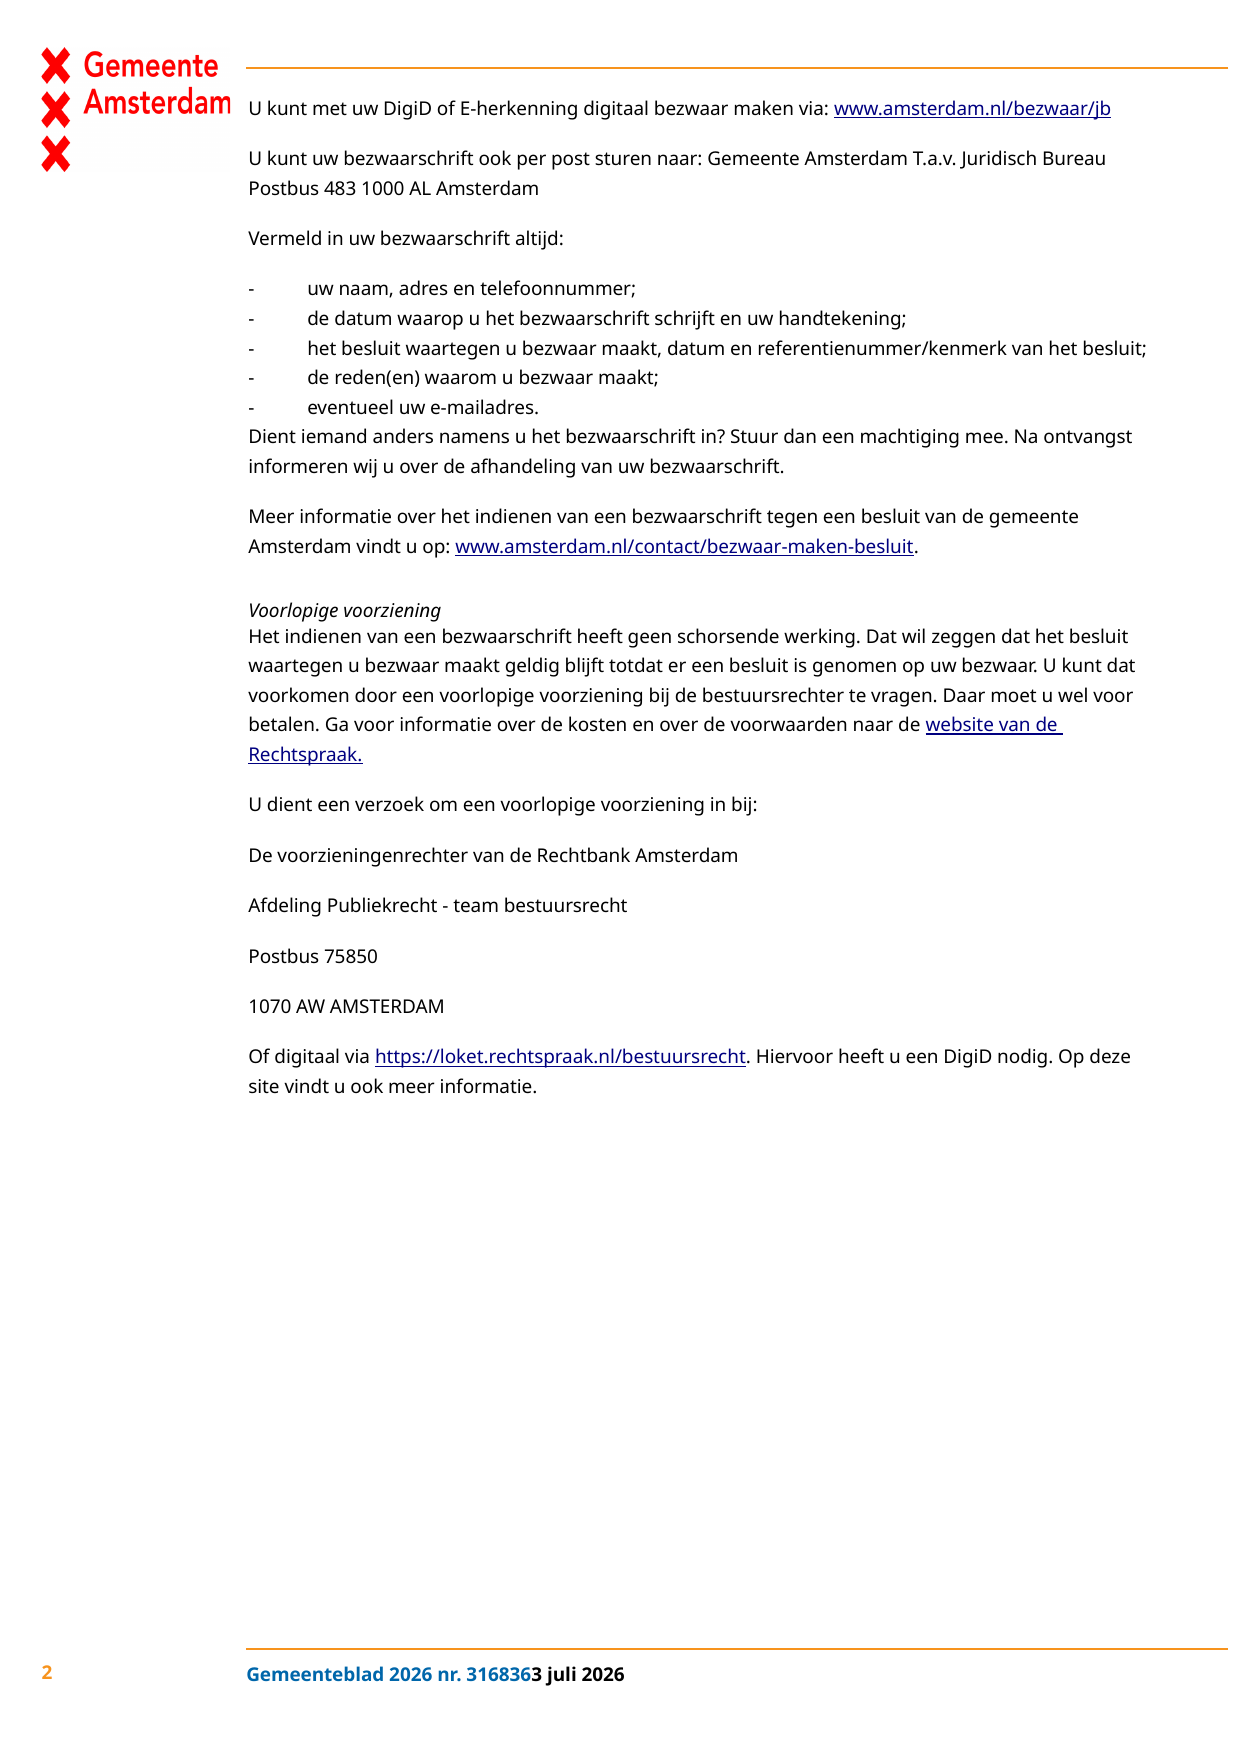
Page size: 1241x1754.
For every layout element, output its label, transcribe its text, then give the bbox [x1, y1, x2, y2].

text Afdeling Publiekrecht - team bestuursrecht [248, 892, 1152, 918]
text U dient een verzoek om een voorlopige voorziening in bij: [248, 792, 1152, 817]
text De voorzieningenrechter van de Rechtbank Amsterdam [248, 842, 1152, 868]
text 1070 AW AMSTERDAM [248, 993, 1152, 1019]
list het besluit waartegen u bezwaar maakt, datum en referentienummer/kenmerk van het besluit; [248, 335, 1152, 361]
list de reden(en) waarom u bezwaar maakt; [248, 364, 1152, 390]
text U kunt met uw DigiD of E-herkenning digitaal bezwaar maken via: www.amsterdam.nl/bezwaar/jb [248, 95, 1152, 121]
text Of digitaal via https://loket.rechtspraak.nl/bestuursrecht. Hiervoor heeft u een DigiD nodig. Op deze site vindt u ook meer informatie. [248, 1044, 1152, 1099]
list eventueel uw e-mailadres. [248, 394, 1152, 420]
list de datum waarop u het bezwaarschrift schrijft en uw handtekening; [248, 305, 1152, 331]
text Vermeld in uw bezwaarschrift altijd: [248, 225, 1152, 251]
list uw naam, adres en telefoonnummer; [248, 276, 1152, 301]
text Meer informatie over het indienen van een bezwaarschrift tegen een besluit van de gemeente Amsterdam vindt u op: www.amsterdam.nl/contact/bezwaar-maken-besluit. [248, 503, 1152, 559]
text U kunt uw bezwaarschrift ook per post sturen naar: Gemeente Amsterdam T.a.v. Juridisch Bureau Postbus 483 1000 AL Amsterdam [248, 145, 1152, 201]
text Voorlopige voorziening [248, 597, 1152, 623]
picture [41, 47, 231, 172]
text Het indienen van een bezwaarschrift heeft geen schorsende werking. Dat wil zeggen dat het besluit waartegen u bezwaar maakt geldig blijft totdat er een besluit is genomen op uw bezwaar. U kunt dat voorkomen door een voorlopige voorziening bij de bestuursrechter te vragen. Daar moet u wel voor betalen. Ga voor informatie over de kosten en over de voorwaarden naar de website van de Rechtspraak. [248, 623, 1152, 767]
text Postbus 75850 [248, 943, 1152, 968]
text Dient iemand anders namens u het bezwaarschrift in? Stuur dan een machtiging mee. Na ontvangst informeren wij u over de afhandeling van uw bezwaarschrift. [248, 423, 1152, 479]
